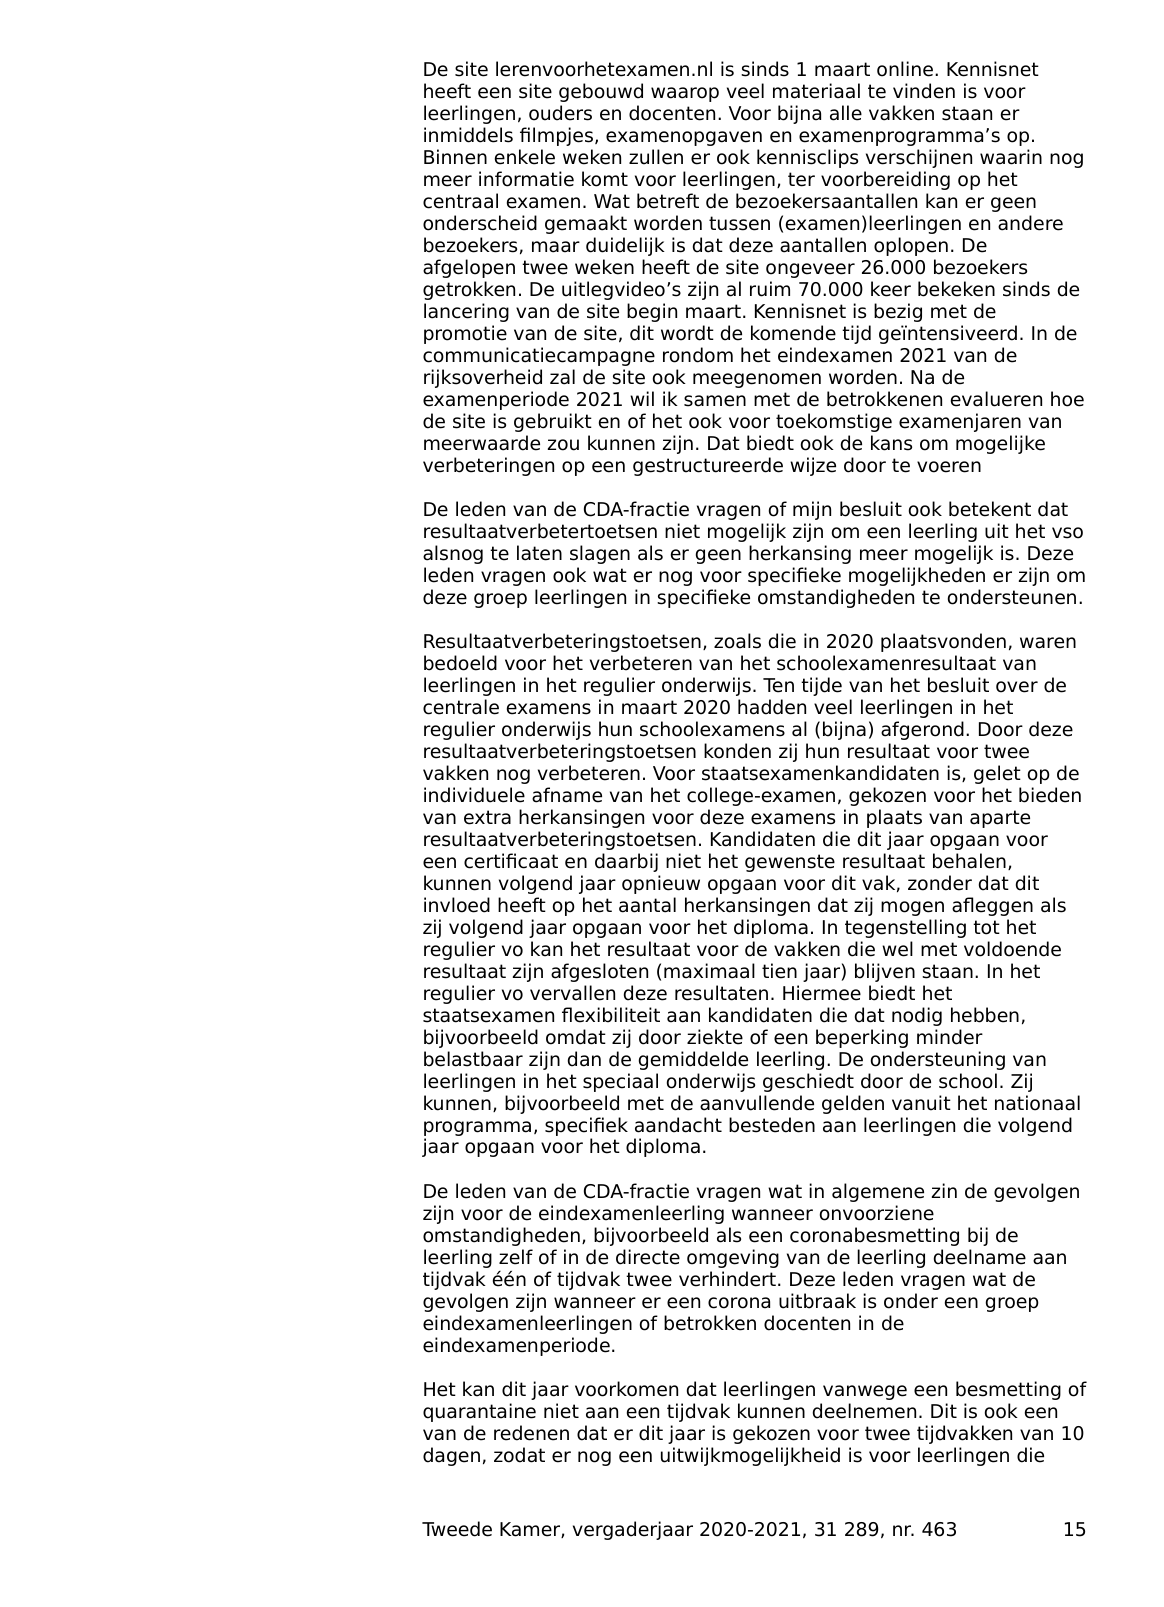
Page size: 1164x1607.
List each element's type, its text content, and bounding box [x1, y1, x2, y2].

text De site lerenvoorhetexamen.nl is sinds 1 maart online. Kennisnet heeft een site gebouwd waarop veel materiaal te vinden is voor leerlingen, ouders en docenten. Voor bijna alle vakken staan er inmiddels filmpjes, examenopgaven en examenprogramma’s op. Binnen enkele weken zullen er ook kennisclips verschijnen waarin nog meer informatie komt voor leerlingen, ter voorbereiding op het centraal examen. Wat betreft de bezoekersaantallen kan er geen onderscheid gemaakt worden tussen (examen)leerlingen en andere bezoekers, maar duidelijk is dat deze aantallen oplopen. De afgelopen twee weken heeft de site ongeveer 26.000 bezoekers getrokken. De uitlegvideo’s zijn al ruim 70.000 keer bekeken sinds de lancering van de site begin maart. Kennisnet is bezig met de promotie van de site, dit wordt de komende tijd geïntensiveerd. In de communicatiecampagne rondom het eindexamen 2021 van de rijksoverheid zal de site ook meegenomen worden. Na de examenperiode 2021 wil ik samen met de betrokkenen evalueren hoe de site is gebruikt en of het ook voor toekomstige examenjaren van meerwaarde zou kunnen zijn. Dat biedt ook de kans om mogelijke verbeteringen op een gestructureerde wijze door te voeren [422, 59, 1087, 477]
text Het kan dit jaar voorkomen dat leerlingen vanwege een besmetting of quarantaine niet aan een tijdvak kunnen deelnemen. Dit is ook een van de redenen dat er dit jaar is gekozen voor twee tijdvakken van 10 dagen, zodat er nog een uitwijkmogelijkheid is voor leerlingen die [422, 1379, 1087, 1467]
text Resultaatverbeteringstoetsen, zoals die in 2020 plaatsvonden, waren bedoeld voor het verbeteren van het schoolexamenresultaat van leerlingen in het regulier onderwijs. Ten tijde van het besluit over de centrale examens in maart 2020 hadden veel leerlingen in het regulier onderwijs hun schoolexamens al (bijna) afgerond. Door deze resultaatverbeteringstoetsen konden zij hun resultaat voor twee vakken nog verbeteren. Voor staatsexamenkandidaten is, gelet op de individuele afname van het college-examen, gekozen voor het bieden van extra herkansingen voor deze examens in plaats van aparte resultaatverbeteringstoetsen. Kandidaten die dit jaar opgaan voor een certificaat en daarbij niet het gewenste resultaat behalen, kunnen volgend jaar opnieuw opgaan voor dit vak, zonder dat dit invloed heeft op het aantal herkansingen dat zij mogen afleggen als zij volgend jaar opgaan voor het diploma. In tegenstelling tot het regulier vo kan het resultaat voor de vakken die wel met voldoende resultaat zijn afgesloten (maximaal tien jaar) blijven staan. In het regulier vo vervallen deze resultaten. Hiermee biedt het staatsexamen flexibiliteit aan kandidaten die dat nodig hebben, bijvoorbeeld omdat zij door ziekte of een beperking minder belastbaar zijn dan de gemiddelde leerling. De ondersteuning van leerlingen in het speciaal onderwijs geschiedt door de school. Zij kunnen, bijvoorbeeld met de aanvullende gelden vanuit het nationaal programma, specifiek aandacht besteden aan leerlingen die volgend jaar opgaan voor het diploma. [422, 631, 1087, 1158]
text De leden van de CDA-fractie vragen wat in algemene zin de gevolgen zijn voor de eindexamenleerling wanneer onvoorziene omstandigheden, bijvoorbeeld als een coronabesmetting bij de leerling zelf of in de directe omgeving van de leerling deelname aan tijdvak één of tijdvak twee verhindert. Deze leden vragen wat de gevolgen zijn wanneer er een corona uitbraak is onder een groep eindexamenleerlingen of betrokken docenten in de eindexamenperiode. [422, 1181, 1087, 1356]
text De leden van de CDA-fractie vragen of mijn besluit ook betekent dat resultaatverbetertoetsen niet mogelijk zijn om een leerling uit het vso alsnog te laten slagen als er geen herkansing meer mogelijk is. Deze leden vragen ook wat er nog voor specifieke mogelijkheden er zijn om deze groep leerlingen in specifieke omstandigheden te ondersteunen. [422, 499, 1087, 609]
